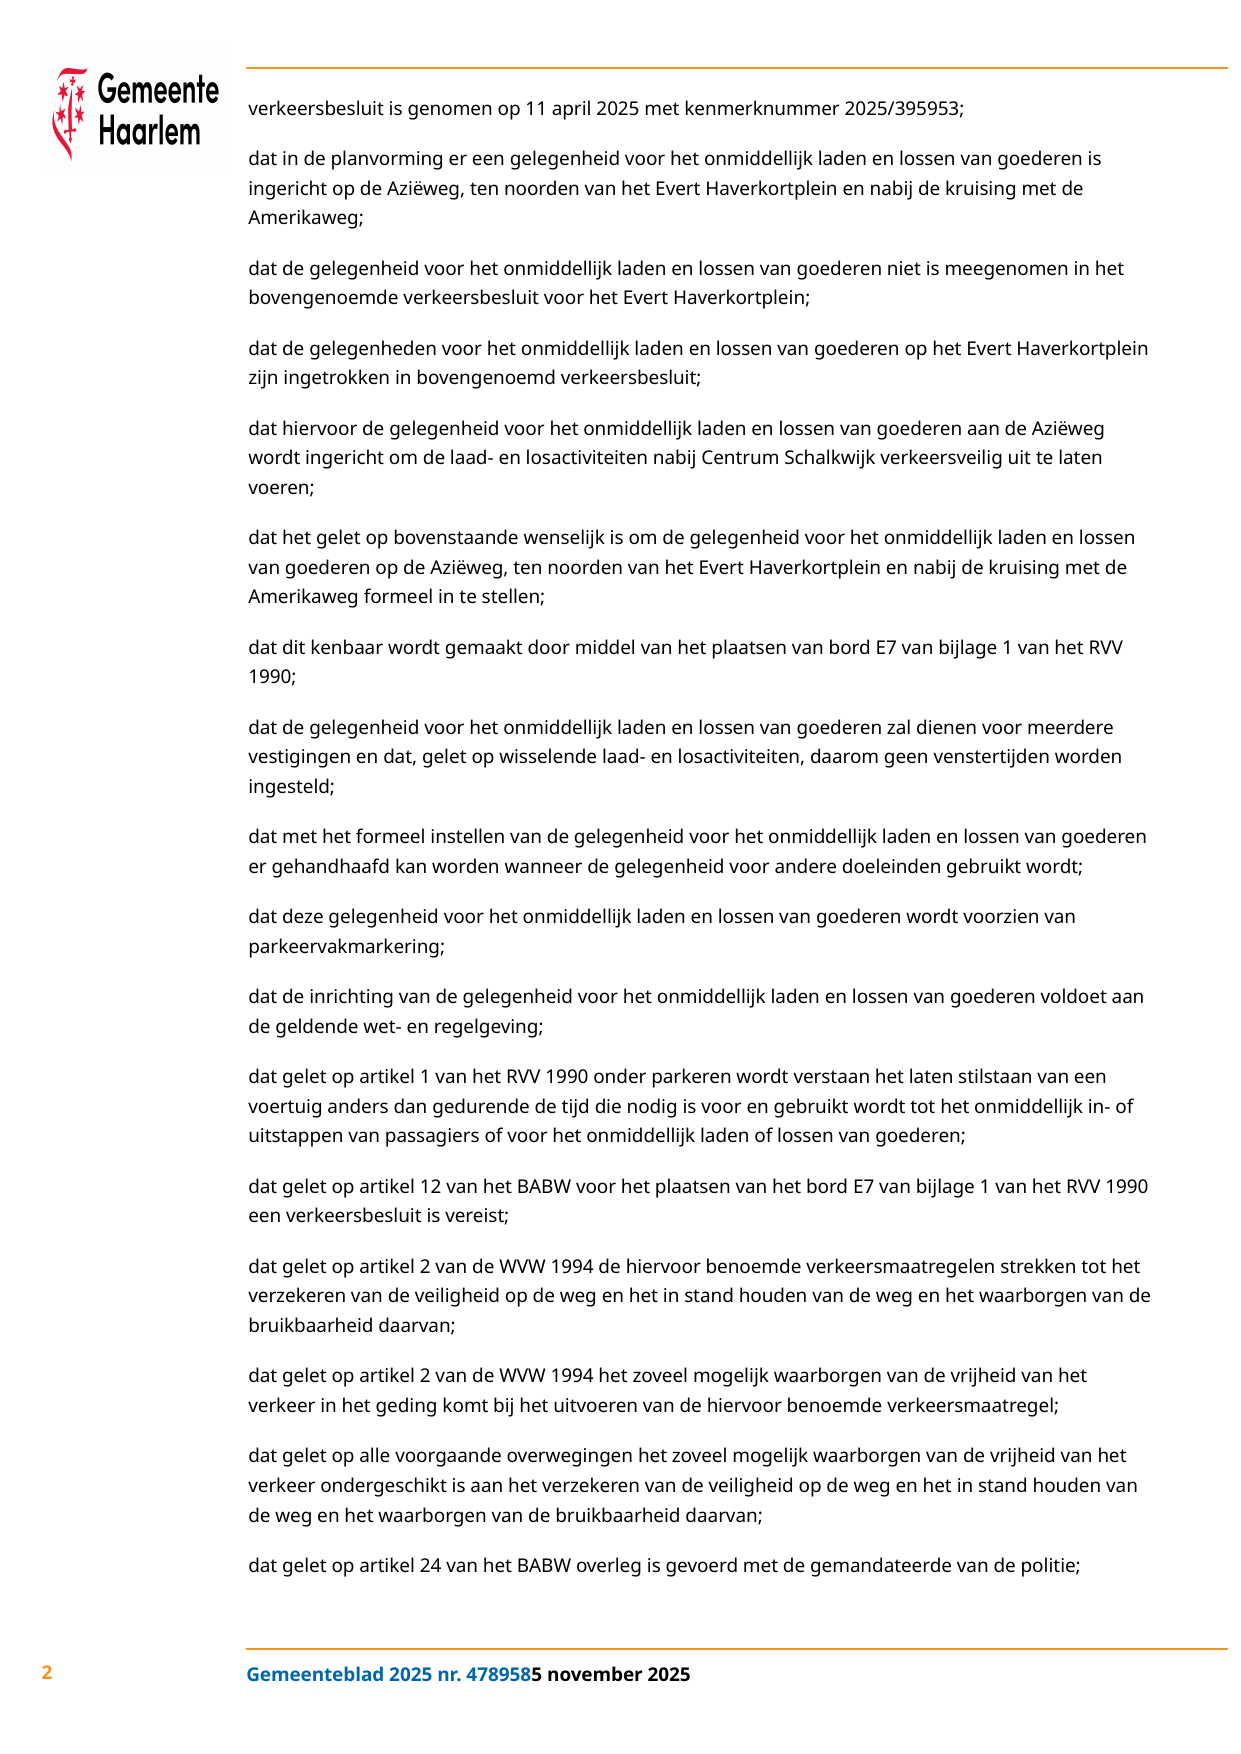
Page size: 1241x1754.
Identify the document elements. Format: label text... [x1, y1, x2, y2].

picture [41, 47, 231, 172]
text dat in de planvorming er een gelegenheid voor het onmiddellijk laden en lossen van goederen is ingericht op de Aziëweg, ten noorden van het Evert Haverkortplein en nabij de kruising met de Amerikaweg; [248, 145, 1152, 230]
text dat de gelegenheid voor het onmiddellijk laden en lossen van goederen zal dienen voor meerdere vestigingen en dat, gelet op wisselende laad- en losactiviteiten, daarom geen venstertijden worden ingesteld; [248, 714, 1152, 799]
text dat gelet op artikel 12 van het BABW voor het plaatsen van het bord E7 van bijlage 1 van het RVV 1990 een verkeersbesluit is vereist; [248, 1173, 1152, 1228]
text dat de gelegenheden voor het onmiddellijk laden en lossen van goederen op het Evert Haverkortplein zijn ingetrokken in bovengenoemd verkeersbesluit; [248, 335, 1152, 390]
text dat de gelegenheid voor het onmiddellijk laden en lossen van goederen niet is meegenomen in het bovengenoemde verkeersbesluit voor het Evert Haverkortplein; [248, 255, 1152, 310]
text dat gelet op alle voorgaande overwegingen het zoveel mogelijk waarborgen van de vrijheid van het verkeer ondergeschikt is aan het verzekeren van de veiligheid op de weg en het in stand houden van de weg en het waarborgen van de bruikbaarheid daarvan; [248, 1443, 1152, 1528]
text dat de inrichting van de gelegenheid voor het onmiddellijk laden en lossen van goederen voldoet aan de geldende wet- en regelgeving; [248, 983, 1152, 1039]
text dat gelet op artikel 24 van het BABW overleg is gevoerd met de gemandateerde van de politie; [248, 1552, 1152, 1578]
text verkeersbesluit is genomen op 11 april 2025 met kenmerknummer 2025/395953; [248, 95, 1152, 121]
text dat met het formeel instellen van de gelegenheid voor het onmiddellijk laden en lossen van goederen er gehandhaafd kan worden wanneer de gelegenheid voor andere doeleinden gebruikt wordt; [248, 823, 1152, 879]
text dat deze gelegenheid voor het onmiddellijk laden en lossen van goederen wordt voorzien van parkeervakmarkering; [248, 903, 1152, 959]
text dat gelet op artikel 2 van de WVW 1994 het zoveel mogelijk waarborgen van de vrijheid van het verkeer in het geding komt bij het uitvoeren van de hiervoor benoemde verkeersmaatregel; [248, 1363, 1152, 1418]
text dat het gelet op bovenstaande wenselijk is om de gelegenheid voor het onmiddellijk laden en lossen van goederen op de Aziëweg, ten noorden van het Evert Haverkortplein en nabij de kruising met de Amerikaweg formeel in te stellen; [248, 524, 1152, 609]
text dat gelet op artikel 1 van het RVV 1990 onder parkeren wordt verstaan het laten stilstaan van een voertuig anders dan gedurende de tijd die nodig is voor en gebruikt wordt tot het onmiddellijk in- of uitstappen van passagiers of voor het onmiddellijk laden of lossen van goederen; [248, 1063, 1152, 1148]
text dat dit kenbaar wordt gemaakt door middel van het plaatsen van bord E7 van bijlage 1 van het RVV 1990; [248, 634, 1152, 689]
text dat hiervoor de gelegenheid voor het onmiddellijk laden en lossen van goederen aan de Aziëweg wordt ingericht om de laad- en losactiviteiten nabij Centrum Schalkwijk verkeersveilig uit te laten voeren; [248, 415, 1152, 500]
text dat gelet op artikel 2 van de WVW 1994 de hiervoor benoemde verkeersmaatregelen strekken tot het verzekeren van de veiligheid op de weg en het in stand houden van de weg en het waarborgen van de bruikbaarheid daarvan; [248, 1253, 1152, 1338]
